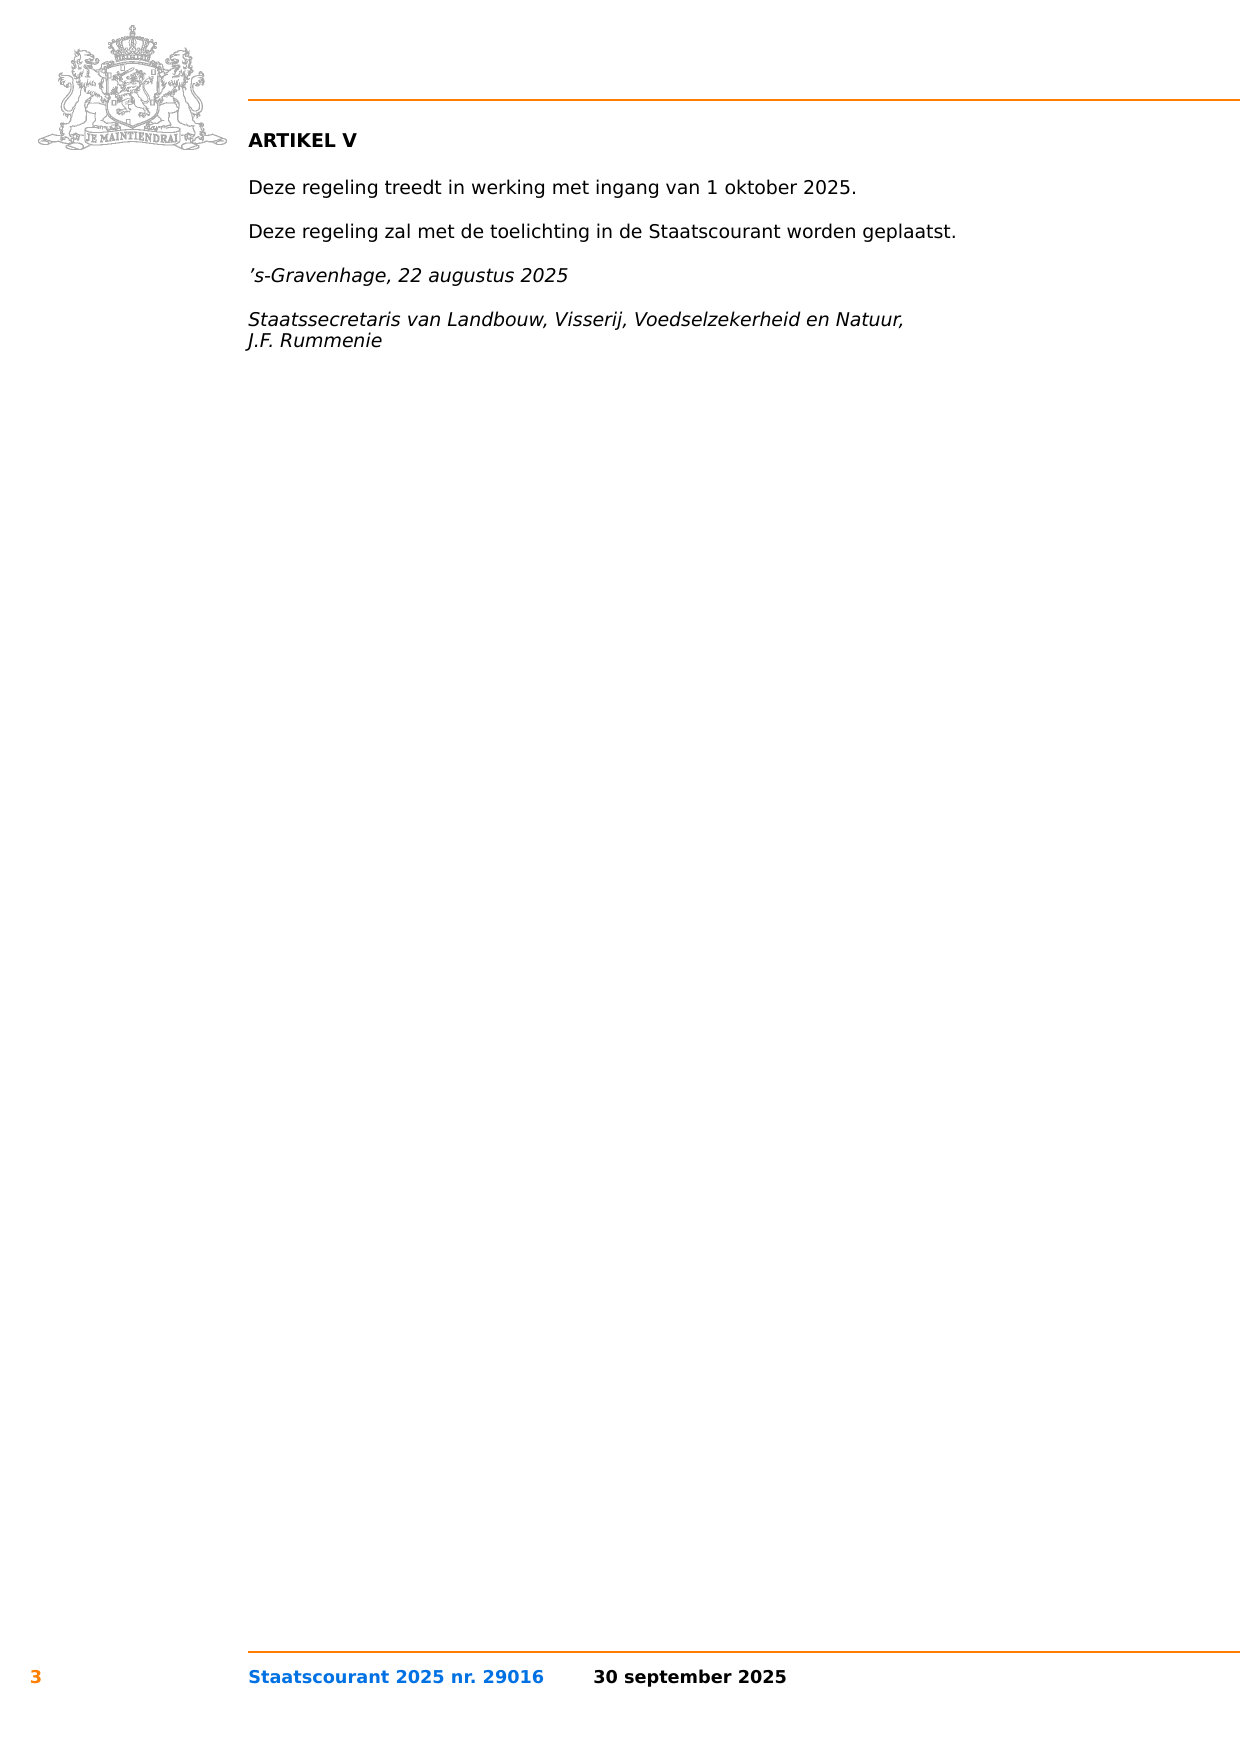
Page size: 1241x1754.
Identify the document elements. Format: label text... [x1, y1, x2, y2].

picture [38, 25, 227, 150]
text Staatssecretaris van Landbouw, Visserij, Voedselzekerheid en Natuur, J.F. Rummenie [248, 308, 1163, 352]
text Deze regeling zal met de toelichting in de Staatscourant worden geplaatst. [248, 221, 1163, 243]
text ’s-Gravenhage, 22 augustus 2025 [248, 264, 1163, 287]
text Deze regeling treedt in werking met ingang van 1 oktober 2025. [248, 177, 1163, 199]
subtitle ARTIKEL V [248, 130, 1163, 152]
